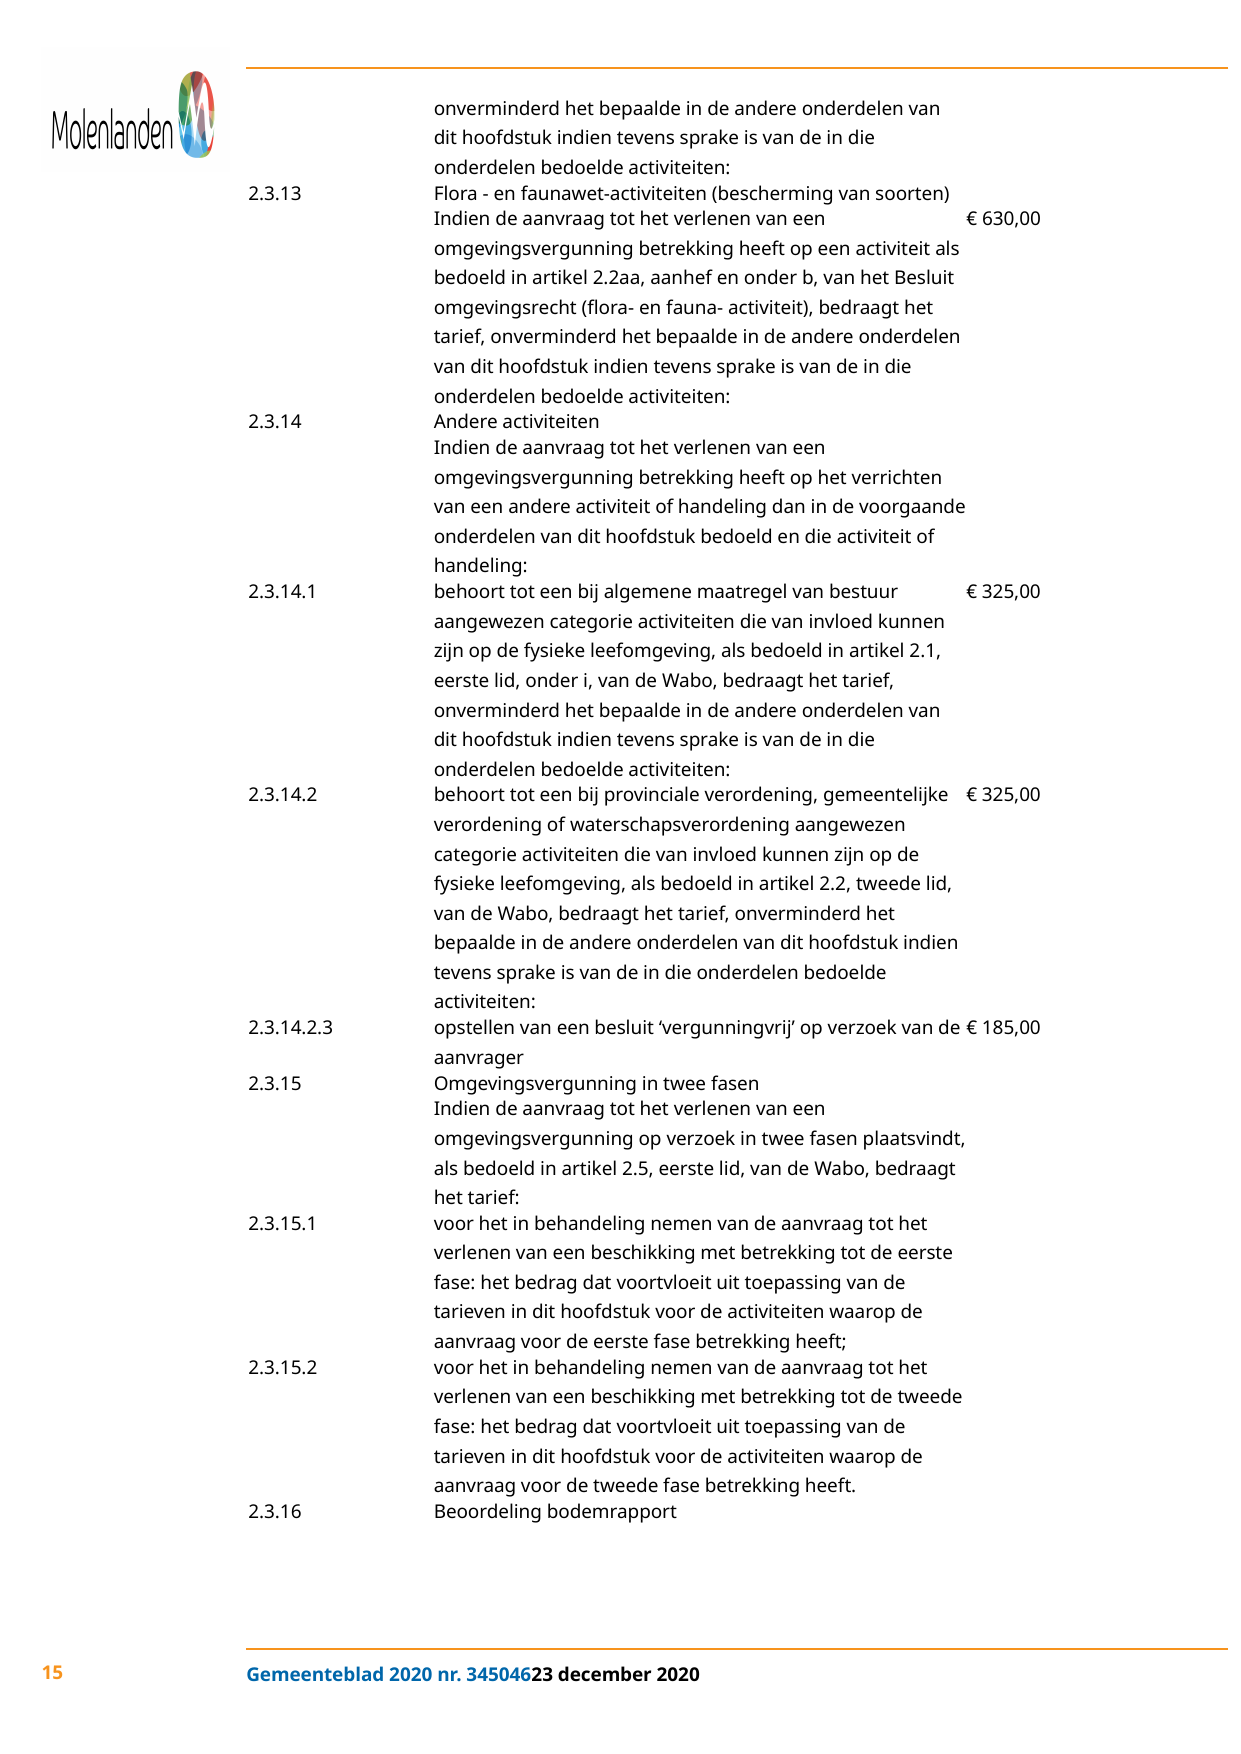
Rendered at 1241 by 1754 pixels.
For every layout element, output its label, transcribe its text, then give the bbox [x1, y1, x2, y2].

table_cell behoort tot een bij algemene maatregel van bestuur aangewezen categorie activiteiten die van invloed kunnen zijn op de fysieke leefomgeving, als bedoeld in artikel 2.1, eerste lid, onder i, van de Wabo, bedraagt het tarief, onverminderd het bepaalde in de andere onderdelen van dit hoofdstuk indien tevens sprake is van de in die onderdelen bedoelde activiteiten: [434, 579, 966, 782]
table_cell opstellen van een besluit ‘vergunningvrij’ op verzoek van de aanvrager [434, 1015, 966, 1070]
table_cell [966, 409, 1152, 434]
table_cell Beoordeling bodemrapport [434, 1498, 966, 1524]
table_cell [966, 1498, 1152, 1524]
table_cell [966, 1096, 1152, 1210]
table_cell [966, 95, 1152, 180]
table_cell Indien de aanvraag tot het verlenen van een omgevingsvergunning op verzoek in twee fasen plaatsvindt, als bedoeld in artikel 2.5, eerste lid, van de Wabo, bedraagt het tarief: [434, 1096, 966, 1210]
table_cell [248, 434, 433, 578]
table_cell 2.3.15.1 [248, 1210, 433, 1354]
table_cell onverminderd het bepaalde in de andere onderdelen van dit hoofdstuk indien tevens sprake is van de in die onderdelen bedoelde activiteiten: [434, 95, 966, 180]
table_cell Indien de aanvraag tot het verlenen van een omgevingsvergunning betrekking heeft op een activiteit als bedoeld in artikel 2.2aa, aanhef en onder b, van het Besluit omgevingsrecht (flora- en fauna- activiteit), bedraagt het tarief, onverminderd het bepaalde in de andere onderdelen van dit hoofdstuk indien tevens sprake is van de in die onderdelen bedoelde activiteiten: [434, 205, 966, 409]
table_cell 2.3.15 [248, 1070, 433, 1096]
table_cell [966, 1210, 1152, 1354]
table_cell 2.3.14.2.3 [248, 1015, 433, 1070]
table_cell Indien de aanvraag tot het verlenen van een omgevingsvergunning betrekking heeft op het verrichten van een andere activiteit of handeling dan in de voorgaande onderdelen van dit hoofdstuk bedoeld en die activiteit of handeling: [434, 434, 966, 578]
table_cell [966, 1070, 1152, 1096]
table_cell 2.3.14.2 [248, 782, 433, 1014]
table_cell € 630,00 [966, 205, 1152, 409]
table_cell € 325,00 [966, 579, 1152, 782]
table_cell € 325,00 [966, 782, 1152, 1014]
table_cell voor het in behandeling nemen van de aanvraag tot het verlenen van een beschikking met betrekking tot de eerste fase: het bedrag dat voortvloeit uit toepassing van de tarieven in dit hoofdstuk voor de activiteiten waarop de aanvraag voor de eerste fase betrekking heeft; [434, 1210, 966, 1354]
table_cell Flora - en faunawet-activiteiten (bescherming van soorten) [434, 180, 966, 205]
table_cell 2.3.14.1 [248, 579, 433, 782]
table_cell [248, 1096, 433, 1210]
table_cell [248, 95, 433, 180]
table_cell 2.3.13 [248, 180, 433, 205]
table_cell behoort tot een bij provinciale verordening, gemeentelijke verordening of waterschapsverordening aangewezen categorie activiteiten die van invloed kunnen zijn op de fysieke leefomgeving, als bedoeld in artikel 2.2, tweede lid, van de Wabo, bedraagt het tarief, onverminderd het bepaalde in de andere onderdelen van dit hoofdstuk indien tevens sprake is van de in die onderdelen bedoelde activiteiten: [434, 782, 966, 1014]
table_cell Omgevingsvergunning in twee fasen [434, 1070, 966, 1096]
table_cell Andere activiteiten [434, 409, 966, 434]
table_cell 2.3.15.2 [248, 1354, 433, 1498]
table_cell [966, 434, 1152, 578]
table_cell voor het in behandeling nemen van de aanvraag tot het verlenen van een beschikking met betrekking tot de tweede fase: het bedrag dat voortvloeit uit toepassing van de tarieven in dit hoofdstuk voor de activiteiten waarop de aanvraag voor de tweede fase betrekking heeft. [434, 1354, 966, 1498]
table_cell [248, 205, 433, 409]
table_cell € 185,00 [966, 1015, 1152, 1070]
table_cell [966, 180, 1152, 205]
table_cell [966, 1354, 1152, 1498]
picture [41, 47, 231, 172]
table_cell 2.3.14 [248, 409, 433, 434]
table_cell 2.3.16 [248, 1498, 433, 1524]
